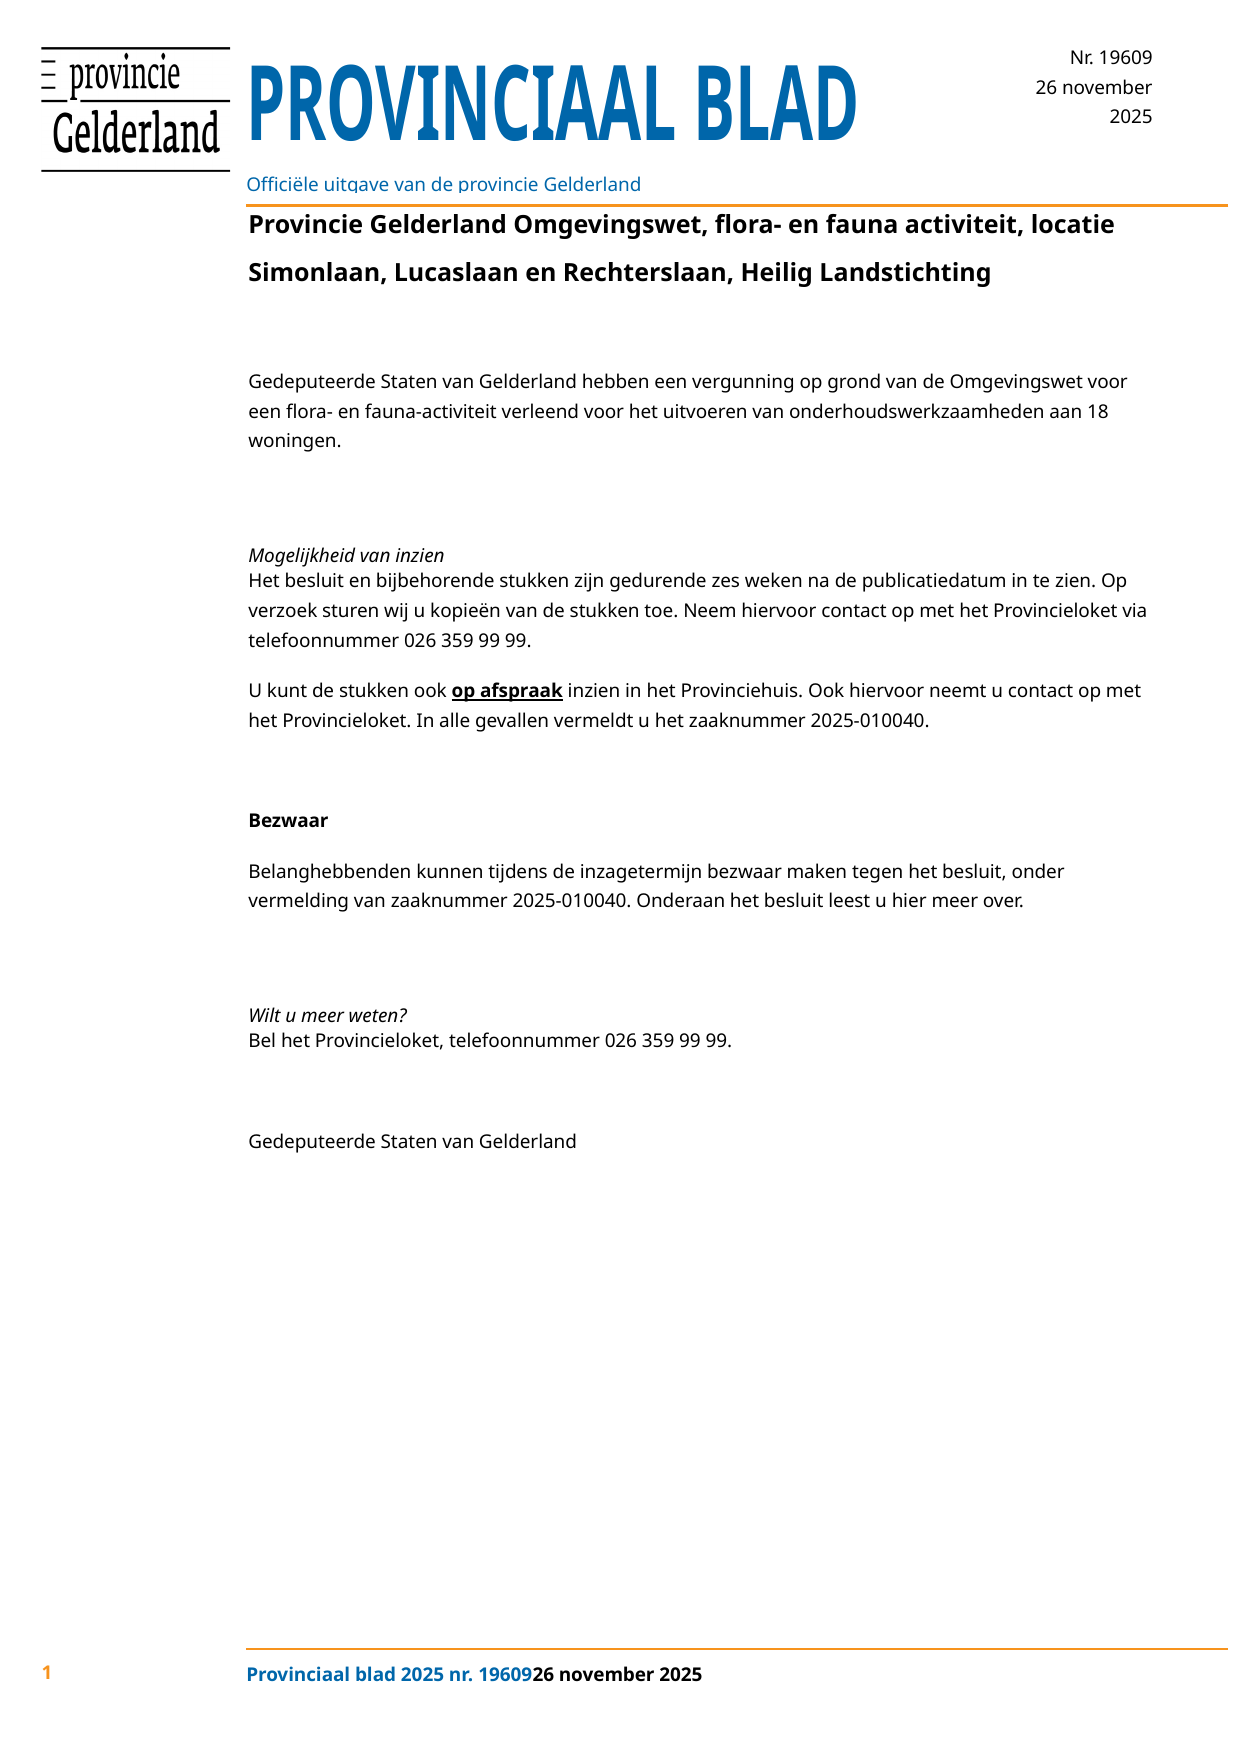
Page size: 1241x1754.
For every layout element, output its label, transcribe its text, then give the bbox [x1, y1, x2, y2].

text Belanghebbenden kunnen tijdens de inzagetermijn bezwaar maken tegen het besluit, onder vermelding van zaaknummer 2025-010040. Onderaan het besluit leest u hier meer over. [248, 858, 1152, 913]
text U kunt de stukken ook op afspraak inzien in het Provinciehuis. Ook hiervoor neemt u contact op met het Provincieloket. In alle gevallen vermeldt u het zaaknummer 2025-010040. [248, 677, 1152, 732]
text Bel het Provincieloket, telefoonnummer 026 359 99 99. [248, 1028, 1152, 1053]
text Wilt u meer weten? [248, 1002, 1152, 1028]
text Het besluit en bijbehorende stukken zijn gedurende zes weken na de publicatiedatum in te zien. Op verzoek sturen wij u kopieën van de stukken toe. Neem hiervoor contact op met het Provincieloket via telefoonnummer 026 359 99 99. [248, 568, 1152, 652]
text Gedeputeerde Staten van Gelderland hebben een vergunning op grond van de Omgevingswet voor een flora- en fauna-activiteit verleend voor het uitvoeren van onderhoudswerkzaamheden aan 18 woningen. [248, 368, 1152, 453]
text Gedeputeerde Staten van Gelderland [248, 1128, 1152, 1154]
picture [41, 47, 231, 172]
text Mogelijkheid van inzien [248, 542, 1152, 568]
text Provincie Gelderland Omgevingswet, flora- en fauna activiteit, locatie Simonlaan, Lucaslaan en Rechterslaan, Heilig Landstichting [248, 207, 1152, 288]
text Bezwaar [248, 808, 1152, 833]
